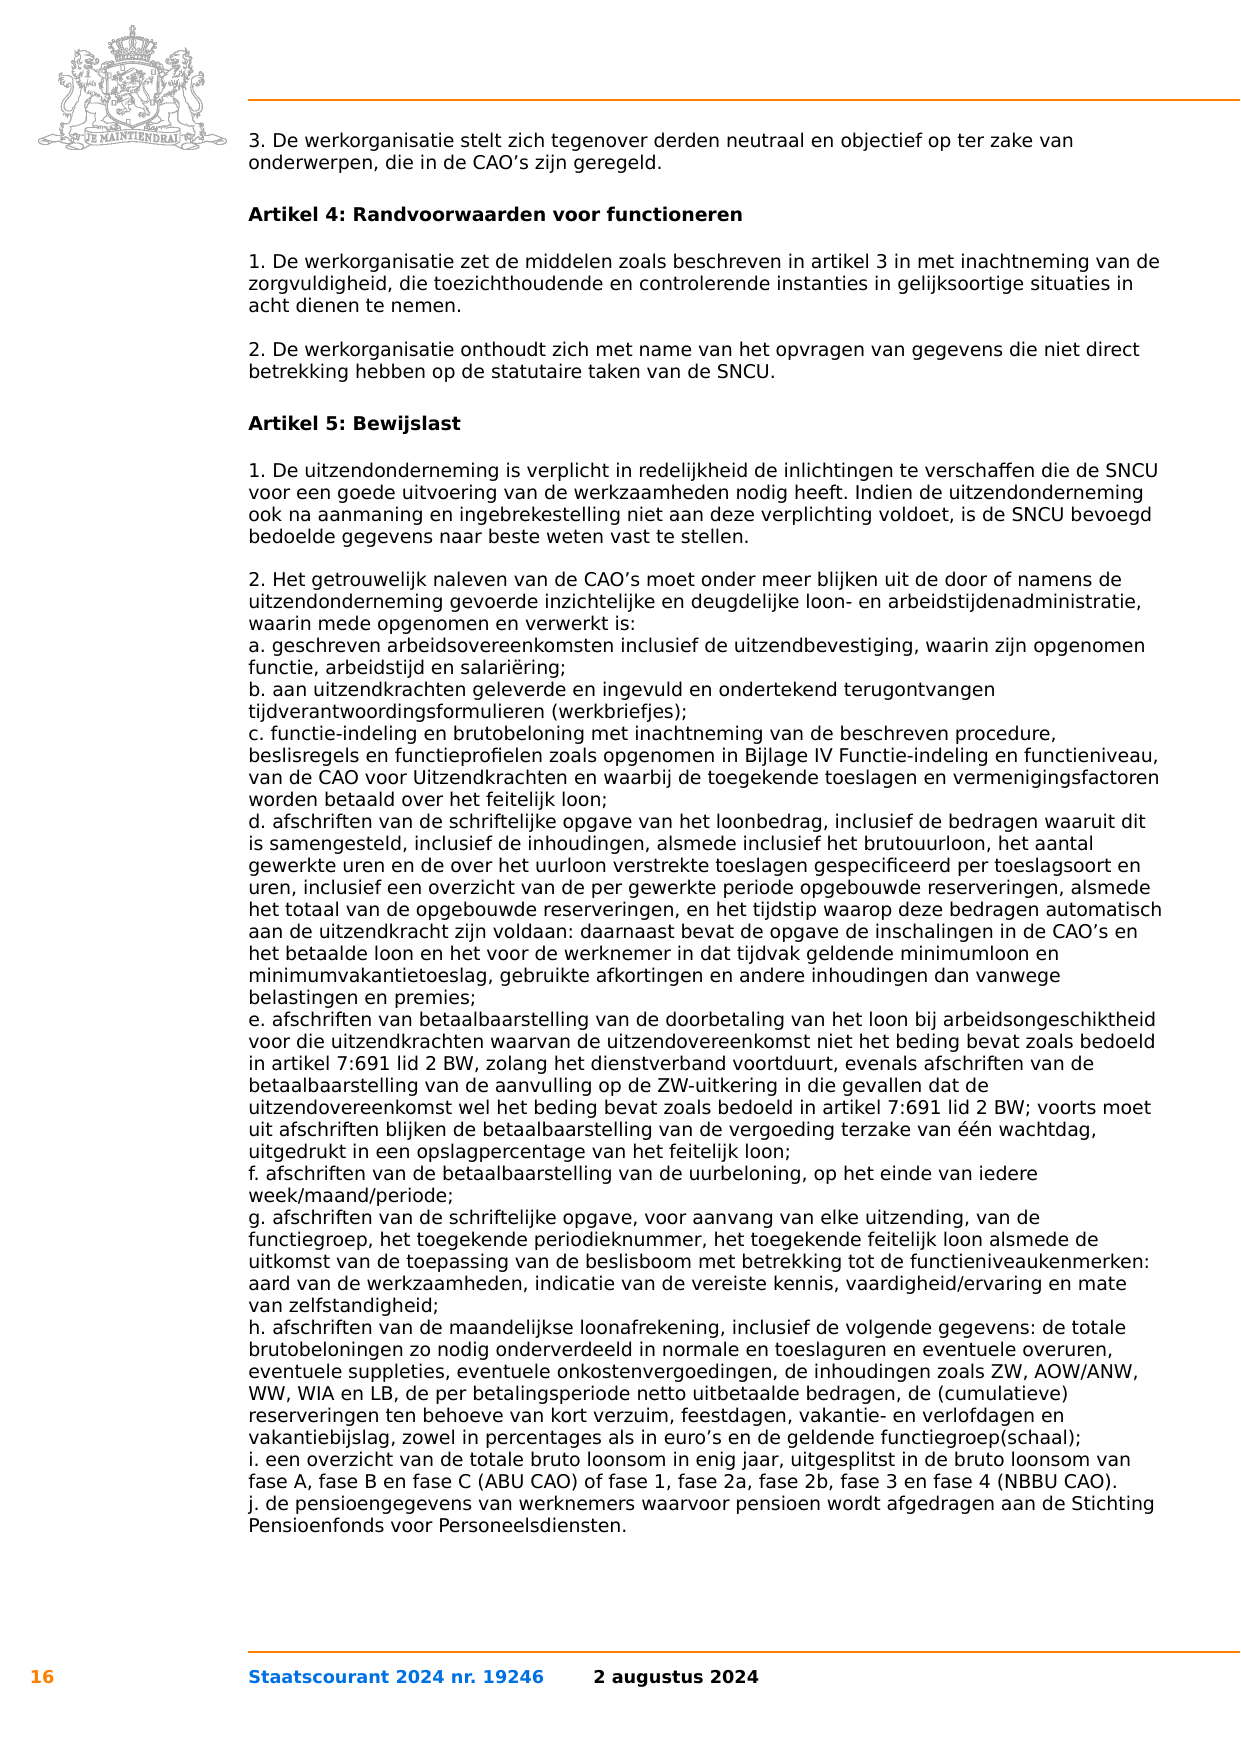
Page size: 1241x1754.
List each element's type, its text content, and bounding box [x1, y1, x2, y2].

text h. afschriften van de maandelijkse loonafrekening, inclusief de volgende gegevens: de totale brutobeloningen zo nodig onderverdeeld in normale en toeslaguren en eventuele overuren, eventuele suppleties, eventuele onkostenvergoedingen, de inhoudingen zoals ZW, AOW/ANW, WW, WIA en LB, de per betalingsperiode netto uitbetaalde bedragen, de (cumulatieve) reserveringen ten behoeve van kort verzuim, feestdagen, vakantie- en verlofdagen en vakantiebijslag, zowel in percentages als in euro’s en de geldende functiegroep(schaal); [248, 1317, 1163, 1448]
text 2. De werkorganisatie onthoudt zich met name van het opvragen van gegevens die niet direct betrekking hebben op de statutaire taken van de SNCU. [248, 339, 1163, 383]
text a. geschreven arbeidsovereenkomsten inclusief de uitzendbevestiging, waarin zijn opgenomen functie, arbeidstijd en salariëring; [248, 635, 1163, 679]
text d. afschriften van de schriftelijke opgave van het loonbedrag, inclusief de bedragen waaruit dit is samengesteld, inclusief de inhoudingen, alsmede inclusief het brutouurloon, het aantal gewerkte uren en de over het uurloon verstrekte toeslagen gespecificeerd per toeslagsoort en uren, inclusief een overzicht van de per gewerkte periode opgebouwde reserveringen, alsmede het totaal van de opgebouwde reserveringen, en het tijdstip waarop deze bedragen automatisch aan de uitzendkracht zijn voldaan: daarnaast bevat de opgave de inschalingen in de CAO’s en het betaalde loon en het voor de werknemer in dat tijdvak geldende minimumloon en minimumvakantietoeslag, gebruikte afkortingen en andere inhoudingen dan vanwege belastingen en premies; [248, 811, 1163, 1009]
picture [38, 25, 227, 150]
text c. functie-indeling en brutobeloning met inachtneming van de beschreven procedure, beslisregels en functieprofielen zoals opgenomen in Bijlage IV Functie-indeling en functieniveau, van de CAO voor Uitzendkrachten en waarbij de toegekende toeslagen en vermenigingsfactoren worden betaald over het feitelijk loon; [248, 723, 1163, 811]
text 3. De werkorganisatie stelt zich tegenover derden neutraal en objectief op ter zake van onderwerpen, die in de CAO’s zijn geregeld. [248, 130, 1163, 174]
text 1. De werkorganisatie zet de middelen zoals beschreven in artikel 3 in met inachtneming van de zorgvuldigheid, die toezichthoudende en controlerende instanties in gelijksoortige situaties in acht dienen te nemen. [248, 251, 1163, 317]
text g. afschriften van de schriftelijke opgave, voor aanvang van elke uitzending, van de functiegroep, het toegekende periodieknummer, het toegekende feitelijk loon alsmede de uitkomst van de toepassing van de beslisboom met betrekking tot de functieniveaukenmerken: aard van de werkzaamheden, indicatie van de vereiste kennis, vaardigheid/ervaring en mate van zelfstandigheid; [248, 1207, 1163, 1317]
text j. de pensioengegevens van werknemers waarvoor pensioen wordt afgedragen aan de Stichting Pensioenfonds voor Personeelsdiensten. [248, 1492, 1163, 1536]
subtitle Artikel 4: Randvoorwaarden voor functioneren [248, 204, 1163, 226]
text i. een overzicht van de totale bruto loonsom in enig jaar, uitgesplitst in de bruto loonsom van fase A, fase B en fase C (ABU CAO) of fase 1, fase 2a, fase 2b, fase 3 en fase 4 (NBBU CAO). [248, 1448, 1163, 1492]
text 2. Het getrouwelijk naleven van de CAO’s moet onder meer blijken uit de door of namens de uitzendonderneming gevoerde inzichtelijke en deugdelijke loon- en arbeidstijdenadministratie, waarin mede opgenomen en verwerkt is: [248, 569, 1163, 635]
text 1. De uitzendonderneming is verplicht in redelijkheid de inlichtingen te verschaffen die de SNCU voor een goede uitvoering van de werkzaamheden nodig heeft. Indien de uitzendonderneming ook na aanmaning en ingebrekestelling niet aan deze verplichting voldoet, is de SNCU bevoegd bedoelde gegevens naar beste weten vast te stellen. [248, 459, 1163, 547]
text f. afschriften van de betaalbaarstelling van de uurbeloning, op het einde van iedere week/maand/periode; [248, 1163, 1163, 1207]
text e. afschriften van betaalbaarstelling van de doorbetaling van het loon bij arbeidsongeschiktheid voor die uitzendkrachten waarvan de uitzendovereenkomst niet het beding bevat zoals bedoeld in artikel 7:691 lid 2 BW, zolang het dienstverband voortduurt, evenals afschriften van de betaalbaarstelling van de aanvulling op de ZW-uitkering in die gevallen dat de uitzendovereenkomst wel het beding bevat zoals bedoeld in artikel 7:691 lid 2 BW; voorts moet uit afschriften blijken de betaalbaarstelling van de vergoeding terzake van één wachtdag, uitgedrukt in een opslagpercentage van het feitelijk loon; [248, 1009, 1163, 1163]
text b. aan uitzendkrachten geleverde en ingevuld en ondertekend terugontvangen tijdverantwoordingsformulieren (werkbriefjes); [248, 679, 1163, 723]
subtitle Artikel 5: Bewijslast [248, 413, 1163, 434]
